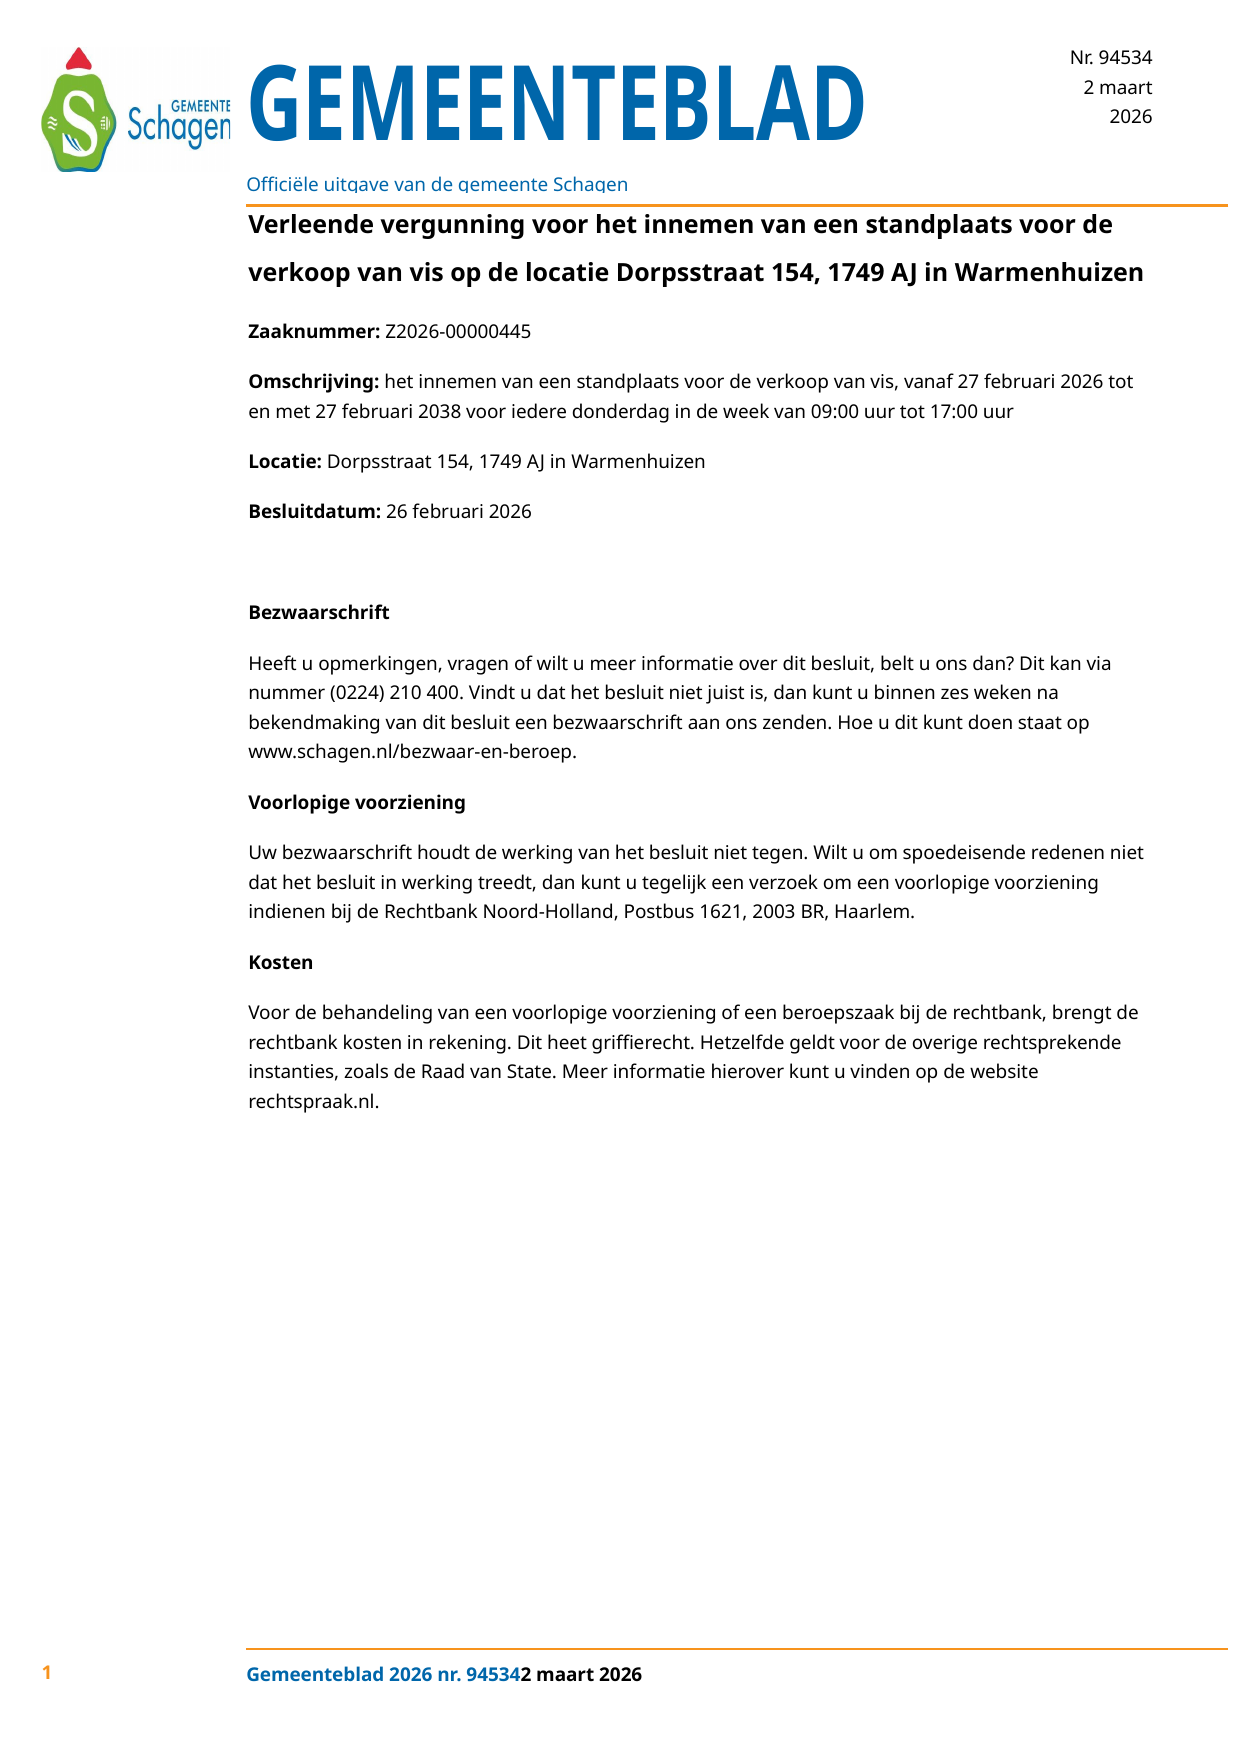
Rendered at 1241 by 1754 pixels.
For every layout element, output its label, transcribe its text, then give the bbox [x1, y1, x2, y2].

text Heeft u opmerkingen, vragen of wilt u meer informatie over dit besluit, belt u ons dan? Dit kan via nummer (0224) 210 400. Vindt u dat het besluit niet juist is, dan kunt u binnen zes weken na bekendmaking van dit besluit een bezwaarschrift aan ons zenden. Hoe u dit kunt doen staat op www.schagen.nl/bezwaar-en-beroep. [248, 650, 1152, 764]
text Voorlopige voorziening [248, 789, 1152, 815]
picture [41, 47, 231, 172]
text Kosten [248, 949, 1152, 975]
text Locatie: Dorpsstraat 154, 1749 AJ in Warmenhuizen [248, 448, 1152, 474]
text Zaaknummer: Z2026-00000445 [248, 318, 1152, 344]
text Uw bezwaarschrift houdt de werking van het besluit niet tegen. Wilt u om spoedeisende redenen niet dat het besluit in werking treedt, dan kunt u tegelijk een verzoek om een voorlopige voorziening indienen bij de Rechtbank Noord-Holland, Postbus 1621, 2003 BR, Haarlem. [248, 839, 1152, 924]
text Besluitdatum: 26 februari 2026 [248, 499, 1152, 524]
text Verleende vergunning voor het innemen van een standplaats voor de verkoop van vis op de locatie Dorpsstraat 154, 1749 AJ in Warmenhuizen [248, 207, 1152, 288]
text Bezwaarschrift [248, 599, 1152, 625]
text Voor de behandeling van een voorlopige voorziening of een beroepszaak bij de rechtbank, brengt de rechtbank kosten in rekening. Dit heet griffierecht. Hetzelfde geldt voor de overige rechtsprekende instanties, zoals de Raad van State. Meer informatie hierover kunt u vinden op de website rechtspraak.nl. [248, 999, 1152, 1114]
text Omschrijving: het innemen van een standplaats voor de verkoop van vis, vanaf 27 februari 2026 tot en met 27 februari 2038 voor iedere donderdag in de week van 09:00 uur tot 17:00 uur [248, 368, 1152, 424]
